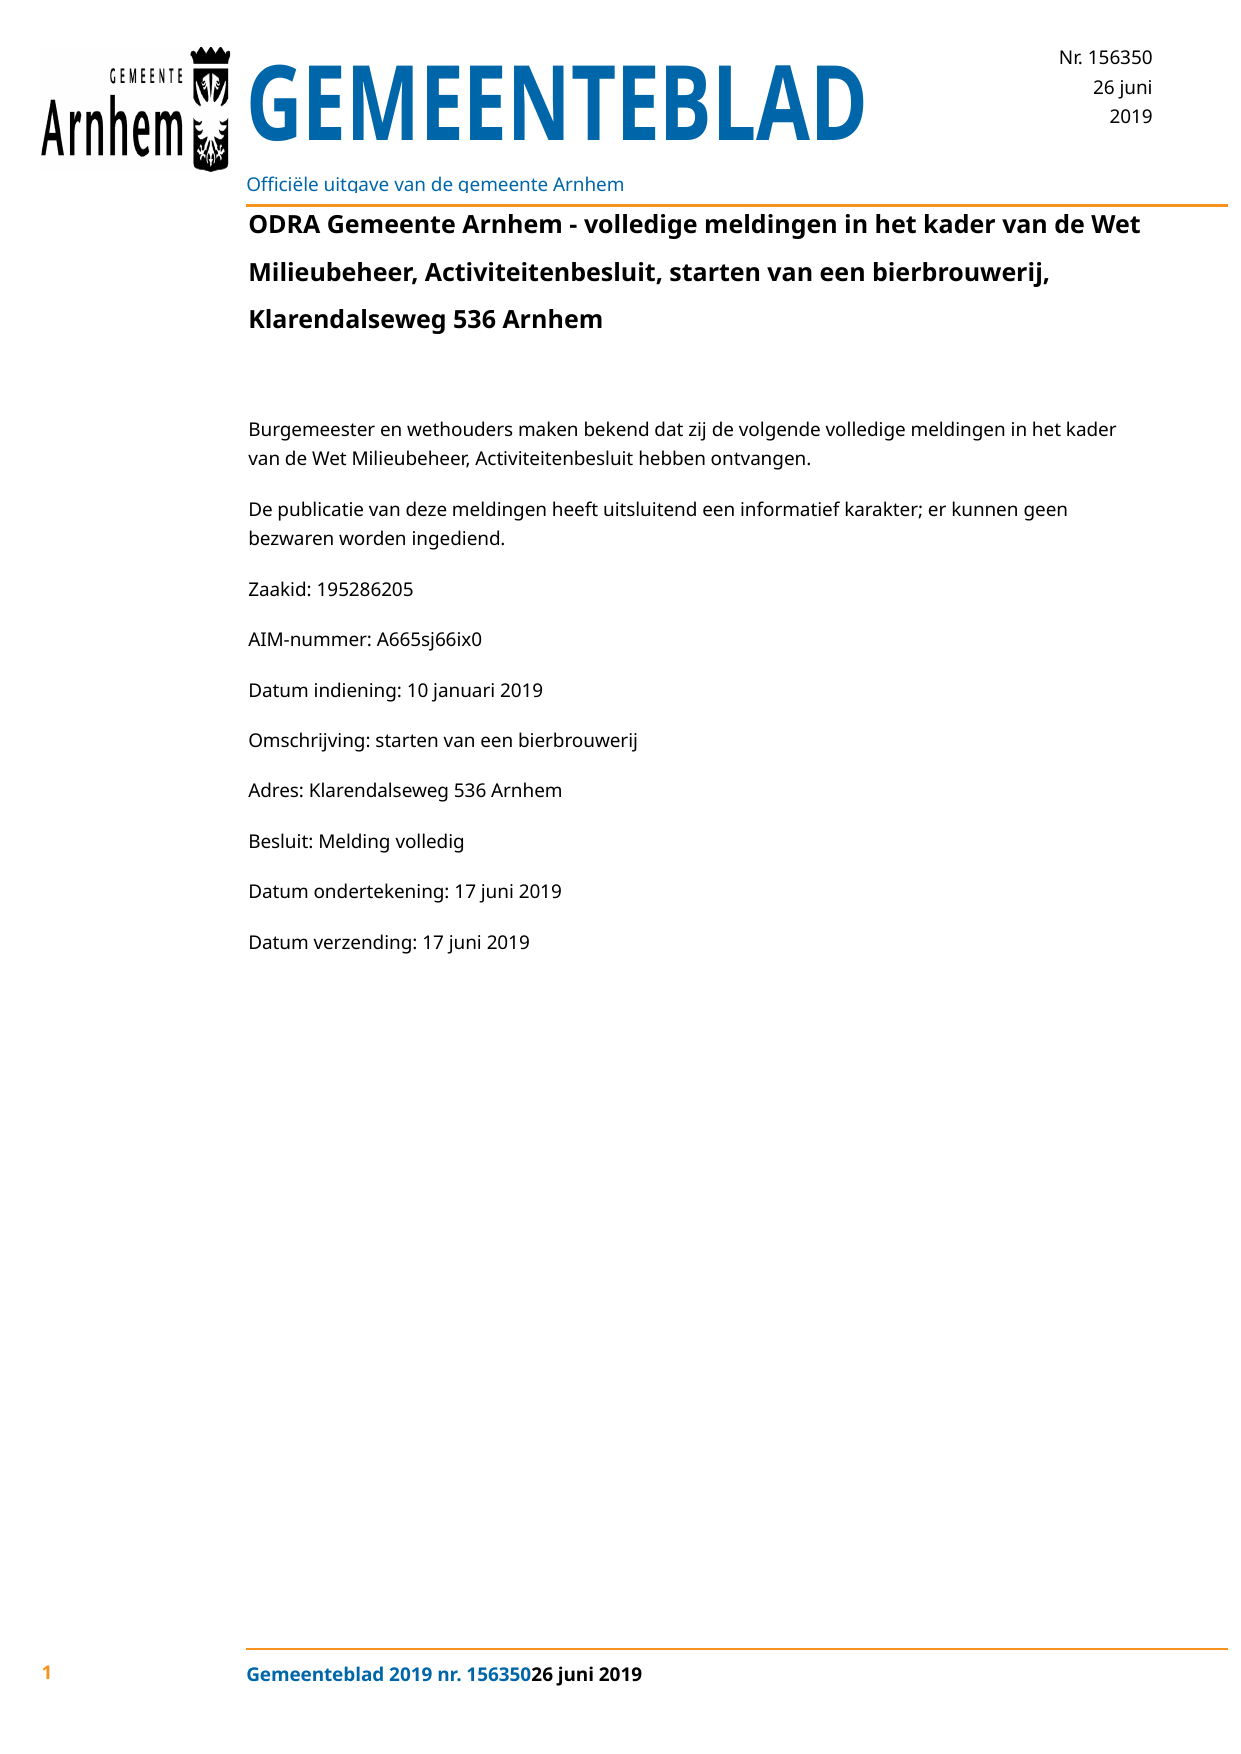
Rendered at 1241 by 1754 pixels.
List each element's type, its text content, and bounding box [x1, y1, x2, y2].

text Datum ondertekening: 17 juni 2019 [248, 878, 1152, 904]
text Adres: Klarendalseweg 536 Arnhem [248, 778, 1152, 803]
text Omschrijving: starten van een bierbrouwerij [248, 727, 1152, 753]
text Zaakid: 195286205 [248, 576, 1152, 602]
text Burgemeester en wethouders maken bekend dat zij de volgende volledige meldingen in het kader van de Wet Milieubeheer, Activiteitenbesluit hebben ontvangen. [248, 416, 1152, 471]
picture [41, 47, 231, 172]
text Datum indiening: 10 januari 2019 [248, 677, 1152, 702]
text Besluit: Melding volledig [248, 828, 1152, 854]
text ODRA Gemeente Arnhem - volledige meldingen in het kader van de Wet Milieubeheer, Activiteitenbesluit, starten van een bierbrouwerij, Klarendalseweg 536 Arnhem [248, 207, 1152, 336]
text Datum verzending: 17 juni 2019 [248, 929, 1152, 954]
text De publicatie van deze meldingen heeft uitsluitend een informatief karakter; er kunnen geen bezwaren worden ingediend. [248, 496, 1152, 551]
text AIM-nummer: A665sj66ix0 [248, 626, 1152, 652]
